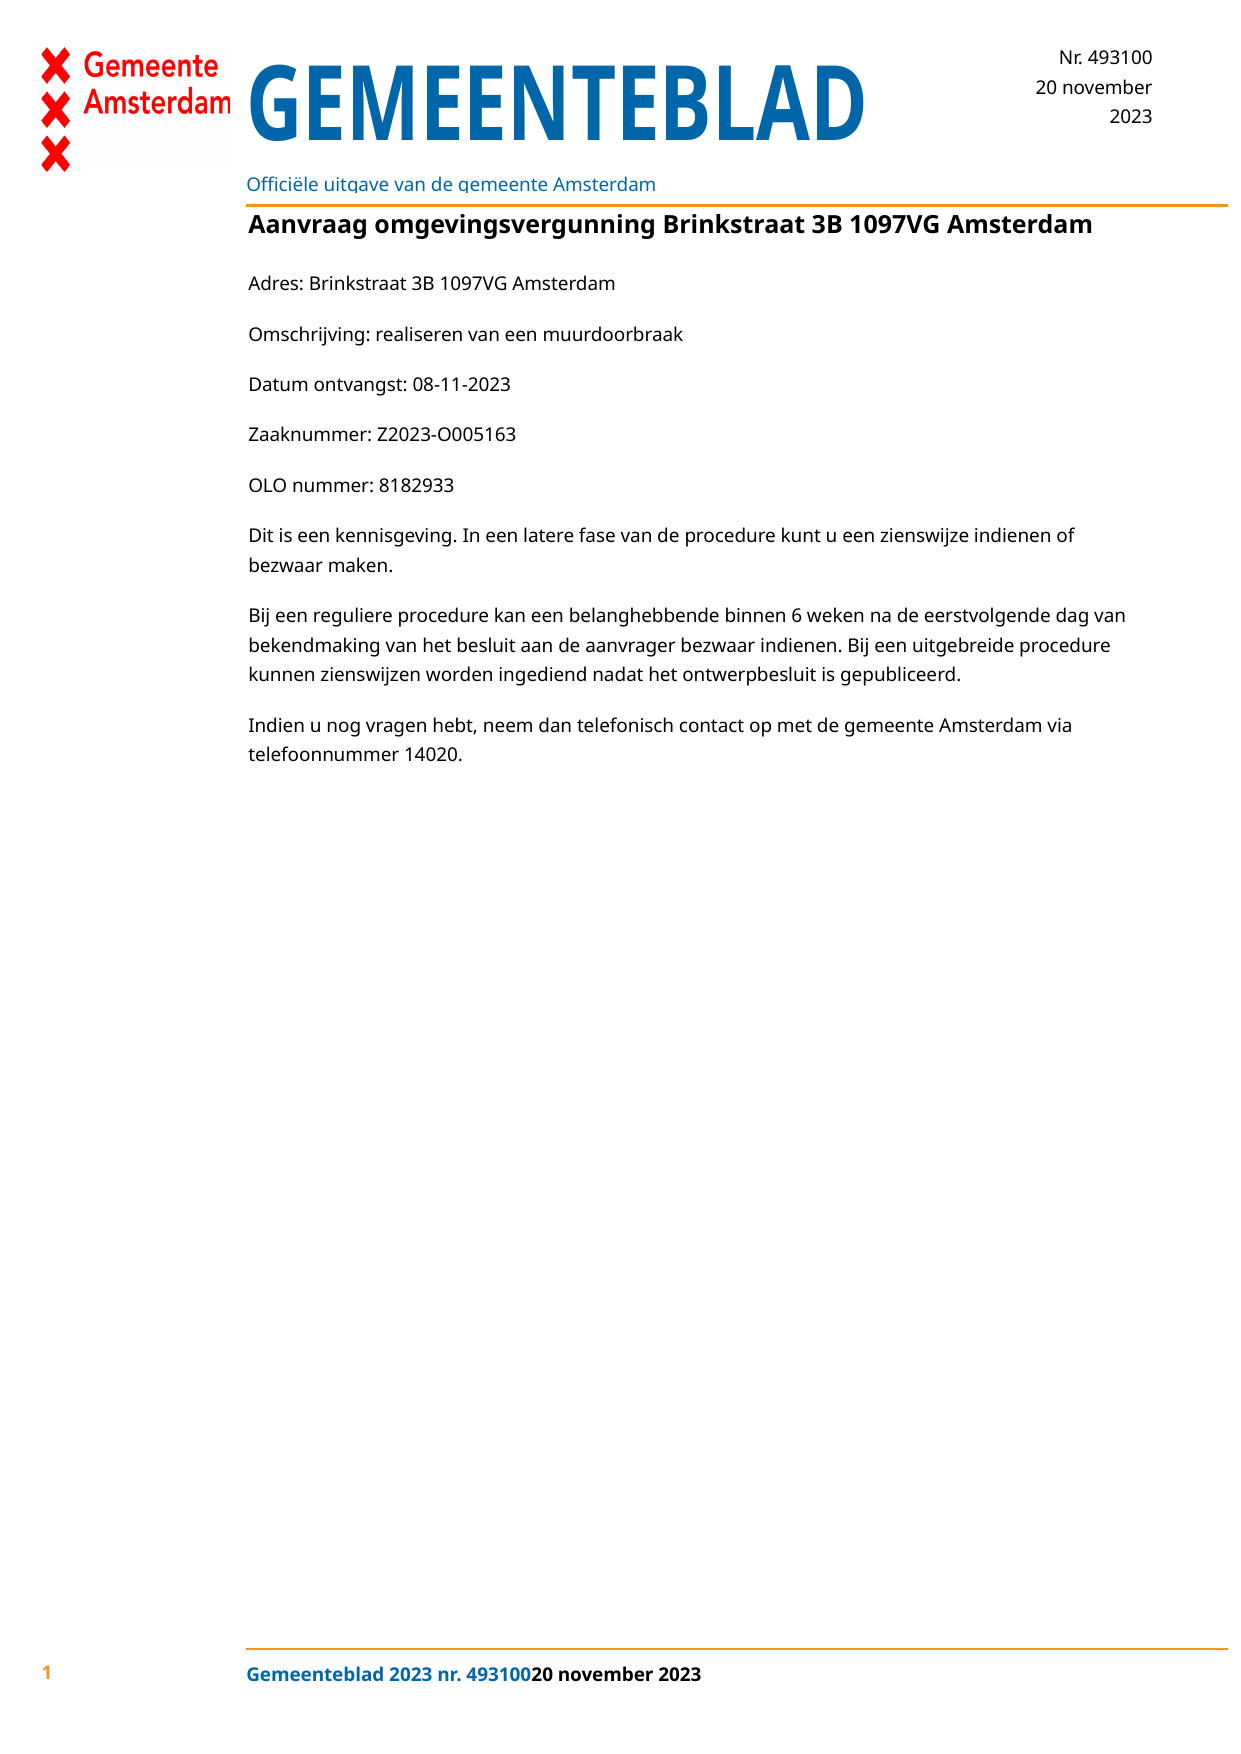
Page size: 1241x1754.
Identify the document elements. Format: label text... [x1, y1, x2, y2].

picture [41, 47, 231, 172]
text Bij een reguliere procedure kan een belanghebbende binnen 6 weken na de eerstvolgende dag van bekendmaking van het besluit aan de aanvrager bezwaar indienen. Bij een uitgebreide procedure kunnen zienswijzen worden ingediend nadat het ontwerpbesluit is gepubliceerd. [248, 602, 1152, 687]
text Dit is een kennisgeving. In een latere fase van de procedure kunt u een zienswijze indienen of bezwaar maken. [248, 522, 1152, 578]
text Aanvraag omgevingsvergunning Brinkstraat 3B 1097VG Amsterdam [248, 207, 1152, 241]
text OLO nummer: 8182933 [248, 472, 1152, 498]
text Zaaknummer: Z2023-O005163 [248, 422, 1152, 447]
text Adres: Brinkstraat 3B 1097VG Amsterdam [248, 270, 1152, 296]
text Indien u nog vragen hebt, neem dan telefonisch contact op met de gemeente Amsterdam via telefoonnummer 14020. [248, 712, 1152, 767]
text Datum ontvangst: 08-11-2023 [248, 371, 1152, 397]
text Omschrijving: realiseren van een muurdoorbraak [248, 321, 1152, 346]
